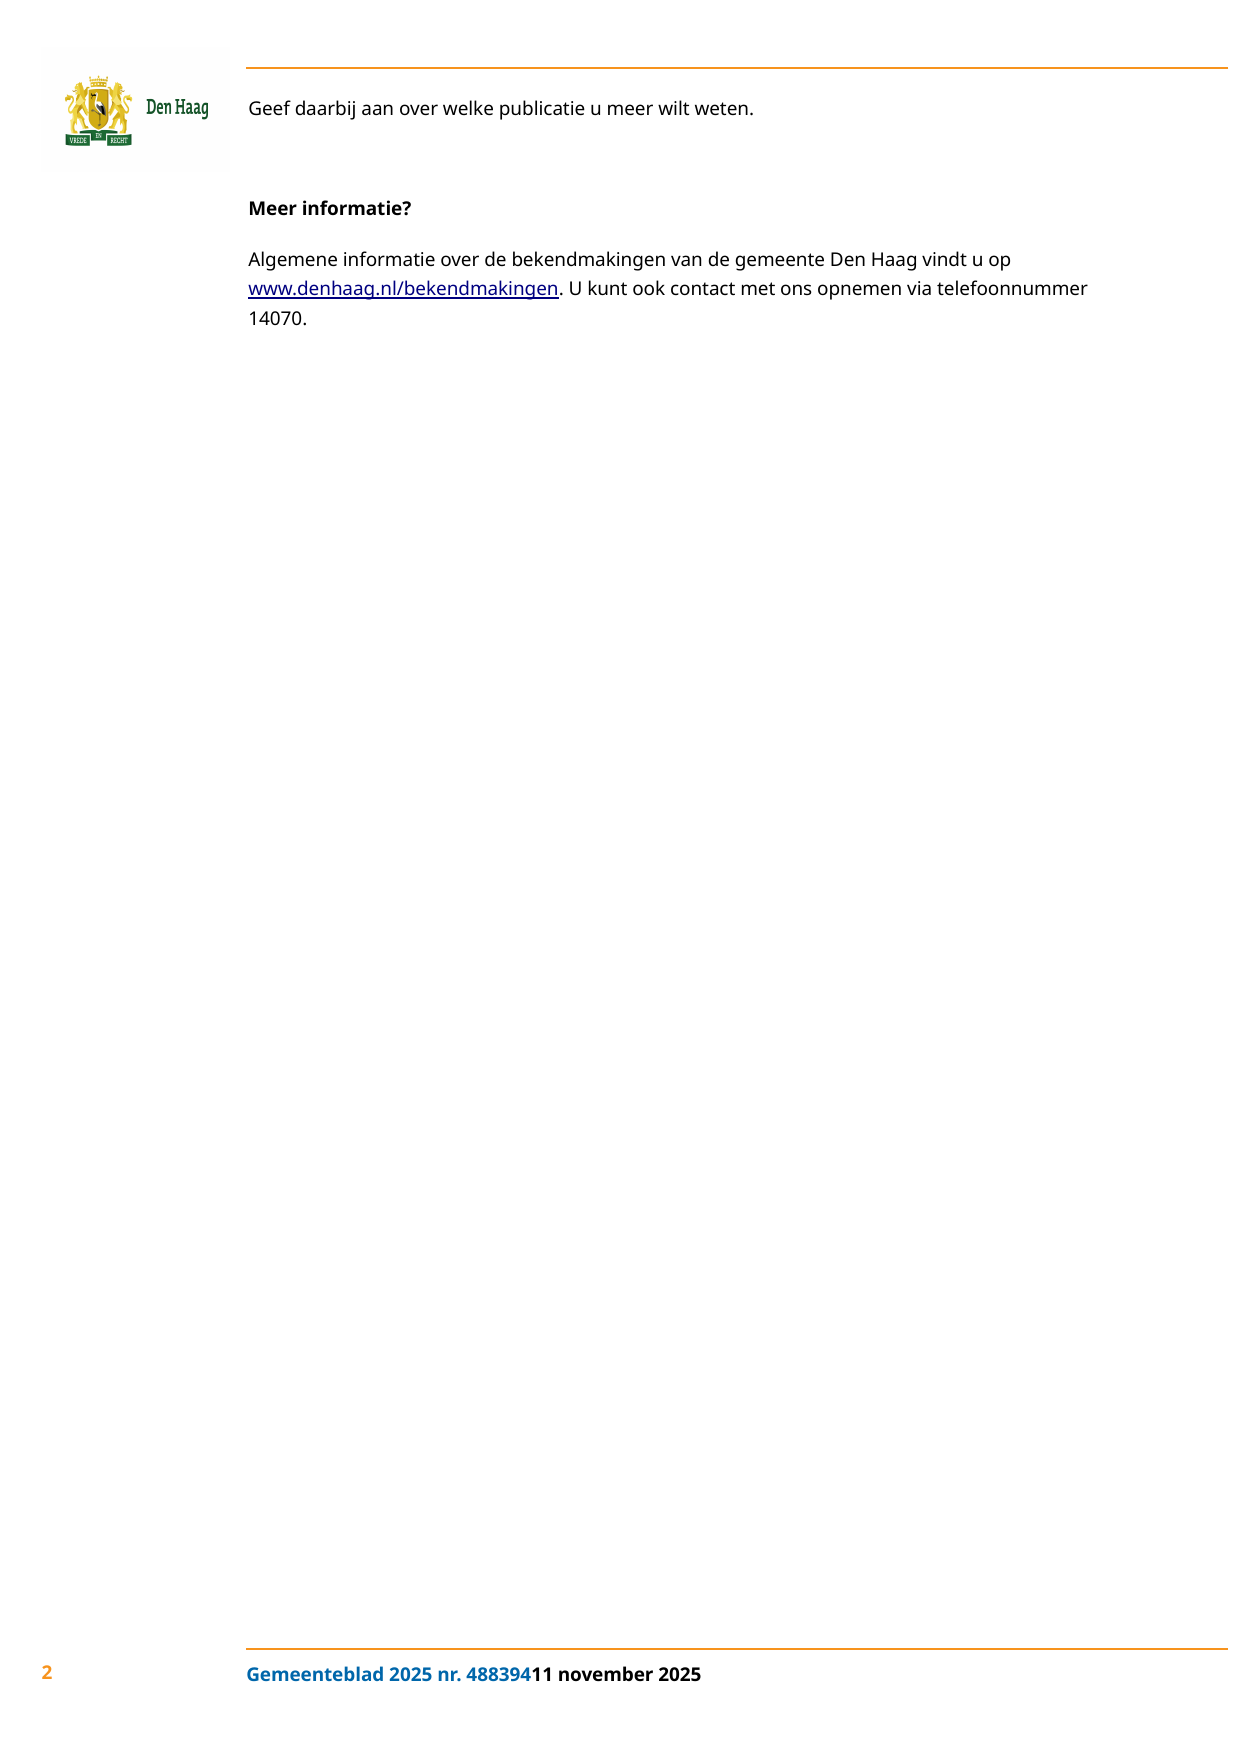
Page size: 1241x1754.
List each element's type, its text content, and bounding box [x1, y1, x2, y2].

text Meer informatie? [248, 196, 1152, 221]
text Algemene informatie over de bekendmakingen van de gemeente Den Haag vindt u op www.denhaag.nl/bekendmakingen. U kunt ook contact met ons opnemen via telefoonnummer 14070. [248, 246, 1152, 331]
picture [41, 47, 231, 172]
text Geef daarbij aan over welke publicatie u meer wilt weten. [248, 95, 1152, 121]
